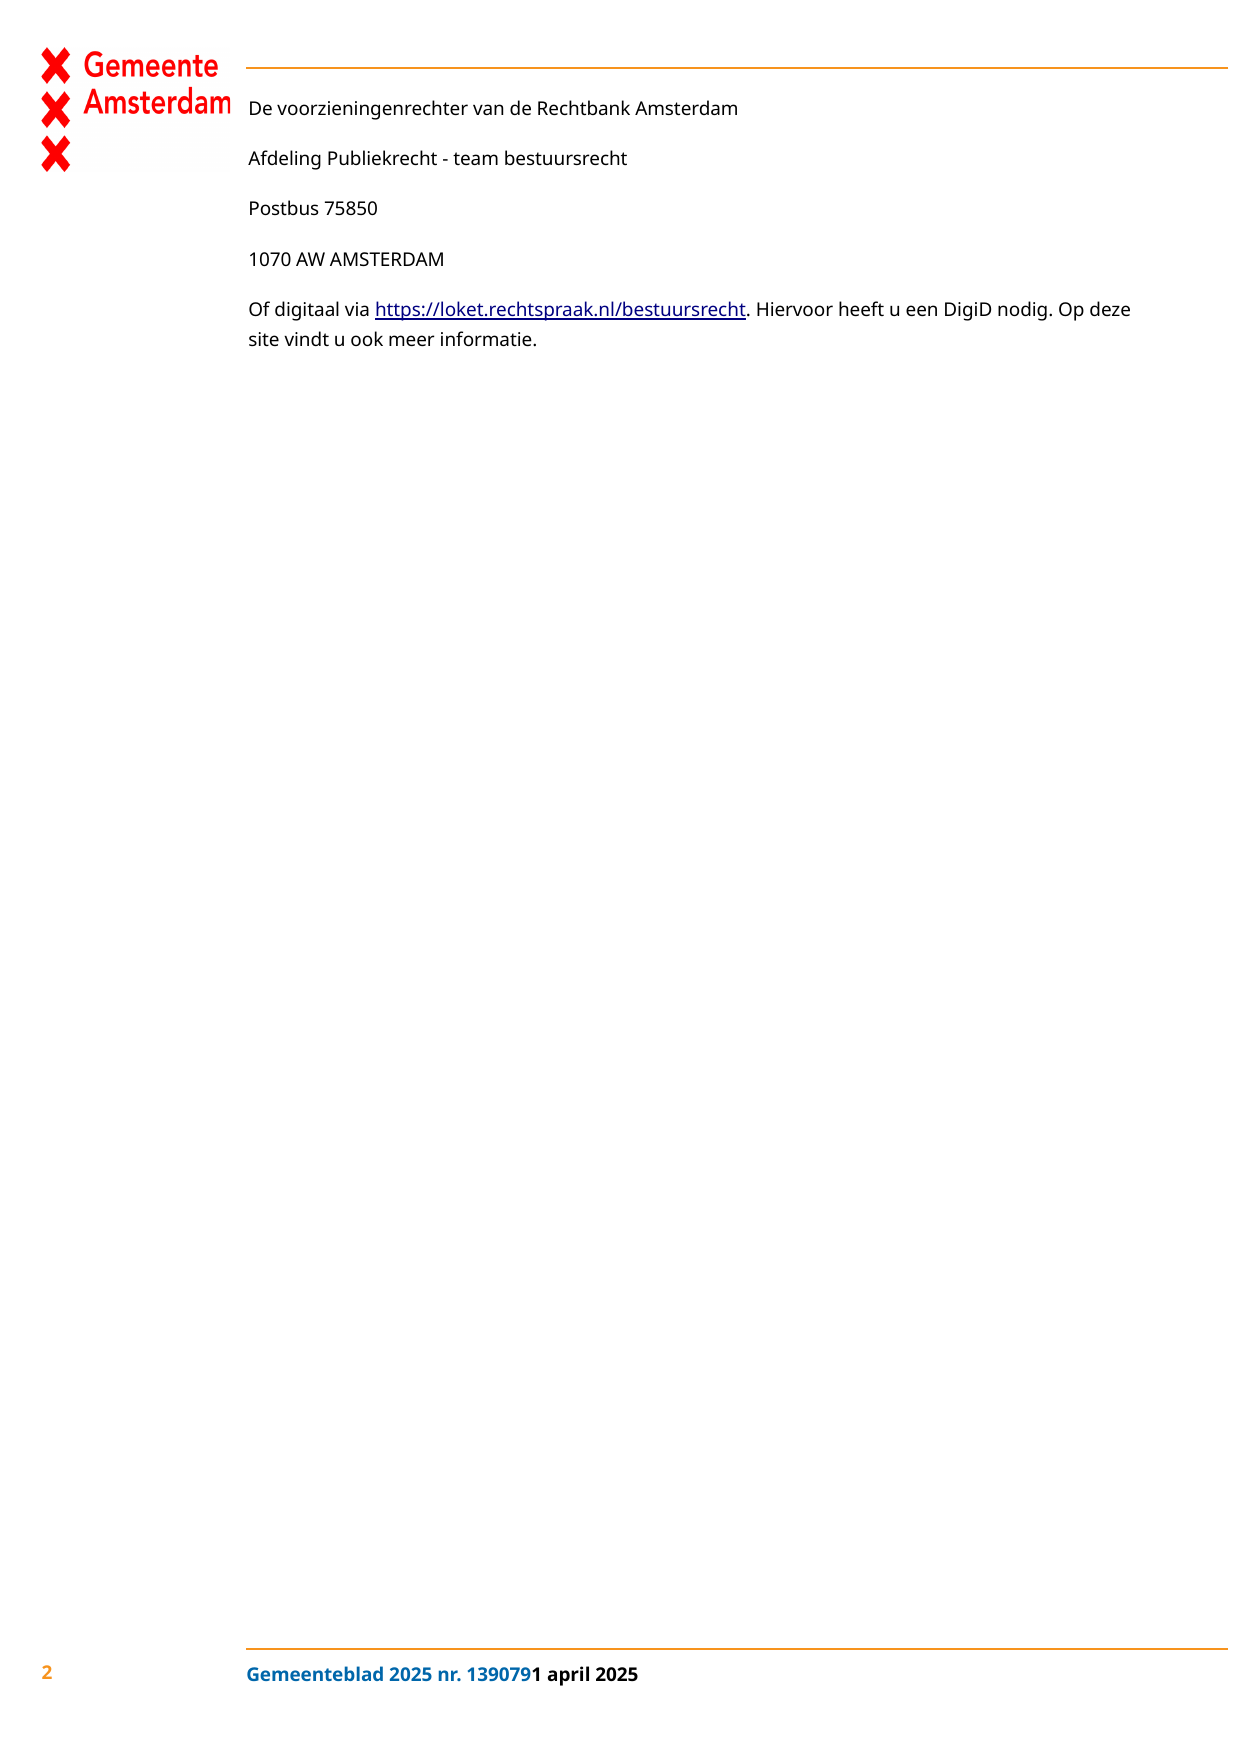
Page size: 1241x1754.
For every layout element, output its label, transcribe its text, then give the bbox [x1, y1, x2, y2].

text 1070 AW AMSTERDAM [248, 246, 1152, 272]
text Afdeling Publiekrecht - team bestuursrecht [248, 145, 1152, 171]
picture [41, 47, 231, 172]
text De voorzieningenrechter van de Rechtbank Amsterdam [248, 95, 1152, 121]
text Of digitaal via https://loket.rechtspraak.nl/bestuursrecht. Hiervoor heeft u een DigiD nodig. Op deze site vindt u ook meer informatie. [248, 296, 1152, 352]
text Postbus 75850 [248, 196, 1152, 221]
